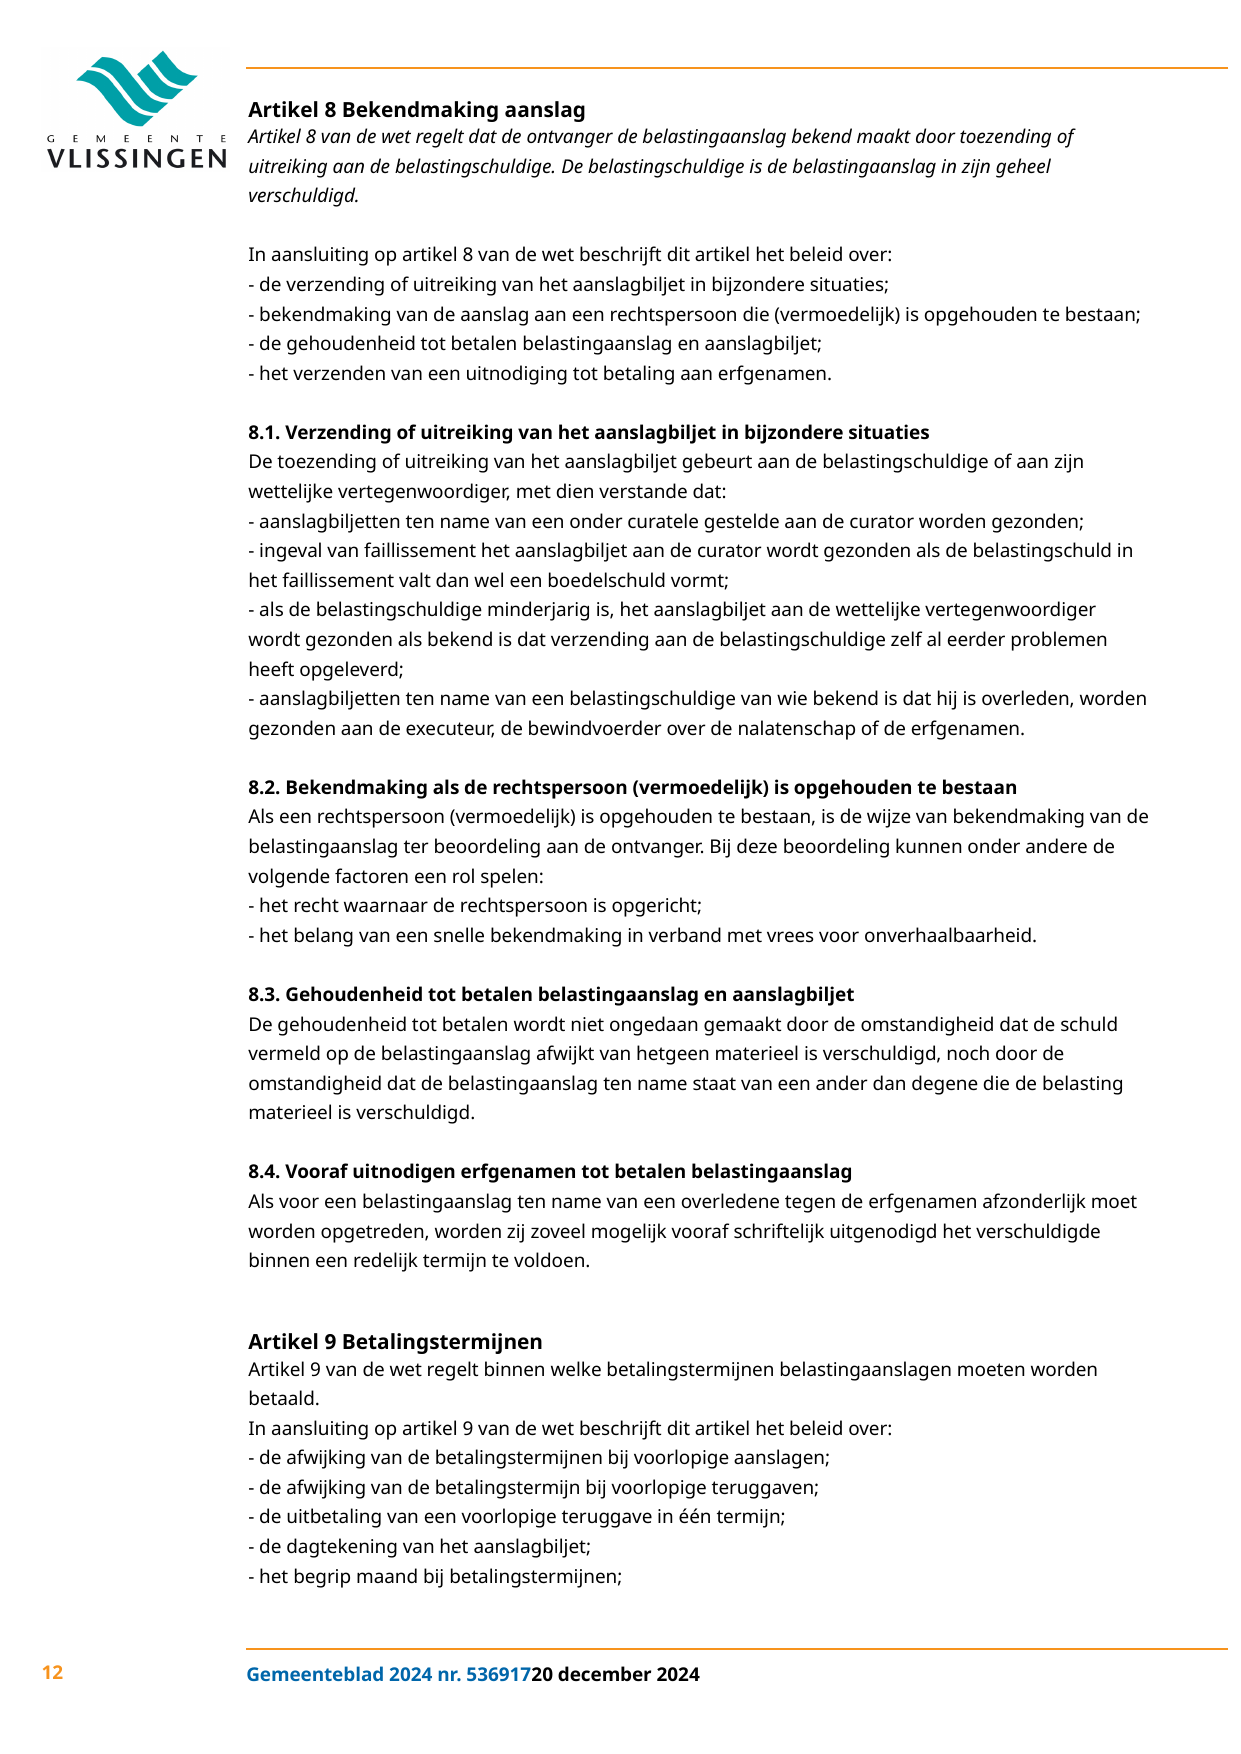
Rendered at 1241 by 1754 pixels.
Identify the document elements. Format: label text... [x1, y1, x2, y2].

text - de uitbetaling van een voorlopige teruggave in één termijn; [248, 1504, 1152, 1529]
text - aanslagbiljetten ten name van een onder curatele gestelde aan de curator worden gezonden; [248, 508, 1152, 533]
text - de afwijking van de betalingstermijn bij voorlopige teruggaven; [248, 1474, 1152, 1500]
text - bekendmaking van de aanslag aan een rechtspersoon die (vermoedelijk) is opgehouden te bestaan; [248, 301, 1152, 326]
text De toezending of uitreiking van het aanslagbiljet gebeurt aan de belastingschuldige of aan zijn wettelijke vertegenwoordiger, met dien verstande dat: [248, 449, 1152, 504]
text - het verzenden van een uitnodiging tot betaling aan erfgenamen. [248, 360, 1152, 386]
text - de afwijking van de betalingstermijnen bij voorlopige aanslagen; [248, 1444, 1152, 1470]
text - de dagtekening van het aanslagbiljet; [248, 1533, 1152, 1559]
text - als de belastingschuldige minderjarig is, het aanslagbiljet aan de wettelijke vertegenwoordiger wordt gezonden als bekend is dat verzending aan de belastingschuldige zelf al eerder problemen heeft opgeleverd; [248, 597, 1152, 681]
text De gehoudenheid tot betalen wordt niet ongedaan gemaakt door de omstandigheid dat de schuld vermeld op de belastingaanslag afwijkt van hetgeen materieel is verschuldigd, noch door de omstandigheid dat de belastingaanslag ten name staat van een ander dan degene die de belasting materieel is verschuldigd. [248, 1011, 1152, 1125]
picture [41, 47, 231, 172]
text - ingeval van faillissement het aanslagbiljet aan de curator wordt gezonden als de belastingschuld in het faillissement valt dan wel een boedelschuld vormt; [248, 537, 1152, 593]
text 8.3. Gehoudenheid tot betalen belastingaanslag en aanslagbiljet [248, 981, 1152, 1007]
text In aansluiting op artikel 9 van de wet beschrijft dit artikel het beleid over: [248, 1415, 1152, 1441]
text - de verzending of uitreiking van het aanslagbiljet in bijzondere situaties; [248, 271, 1152, 297]
text Als voor een belastingaanslag ten name van een overledene tegen de erfgenamen afzonderlijk moet worden opgetreden, worden zij zoveel mogelijk vooraf schriftelijk uitgenodigd het verschuldigde binnen een redelijk termijn te voldoen. [248, 1188, 1152, 1273]
text - het recht waarnaar de rechtspersoon is opgericht; [248, 892, 1152, 918]
text 8.2. Bekendmaking als de rechtspersoon (vermoedelijk) is opgehouden te bestaan [248, 774, 1152, 800]
text Als een rechtspersoon (vermoedelijk) is opgehouden te bestaan, is de wijze van bekendmaking van de belastingaanslag ter beoordeling aan de ontvanger. Bij deze beoordeling kunnen onder andere de volgende factoren een rol spelen: [248, 804, 1152, 888]
text - het begrip maand bij betalingstermijnen; [248, 1563, 1152, 1589]
text Artikel 8 van de wet regelt dat de ontvanger de belastingaanslag bekend maakt door toezending of uitreiking aan de belastingschuldige. De belastingschuldige is de belastingaanslag in zijn geheel verschuldigd. [248, 123, 1152, 208]
text - aanslagbiljetten ten name van een belastingschuldige van wie bekend is dat hij is overleden, worden gezonden aan de executeur, de bewindvoerder over de nalatenschap of de erfgenamen. [248, 685, 1152, 741]
text Artikel 9 van de wet regelt binnen welke betalingstermijnen belastingaanslagen moeten worden betaald. [248, 1356, 1152, 1411]
text - het belang van een snelle bekendmaking in verband met vrees voor onverhaalbaarheid. [248, 922, 1152, 948]
text Artikel 8 Bekendmaking aanslag [248, 95, 1152, 123]
text Artikel 9 Betalingstermijnen [248, 1327, 1152, 1356]
text - de gehoudenheid tot betalen belastingaanslag en aanslagbiljet; [248, 330, 1152, 356]
text 8.4. Vooraf uitnodigen erfgenamen tot betalen belastingaanslag [248, 1159, 1152, 1184]
text In aansluiting op artikel 8 van de wet beschrijft dit artikel het beleid over: [248, 242, 1152, 267]
text 8.1. Verzending of uitreiking van het aanslagbiljet in bijzondere situaties [248, 419, 1152, 445]
